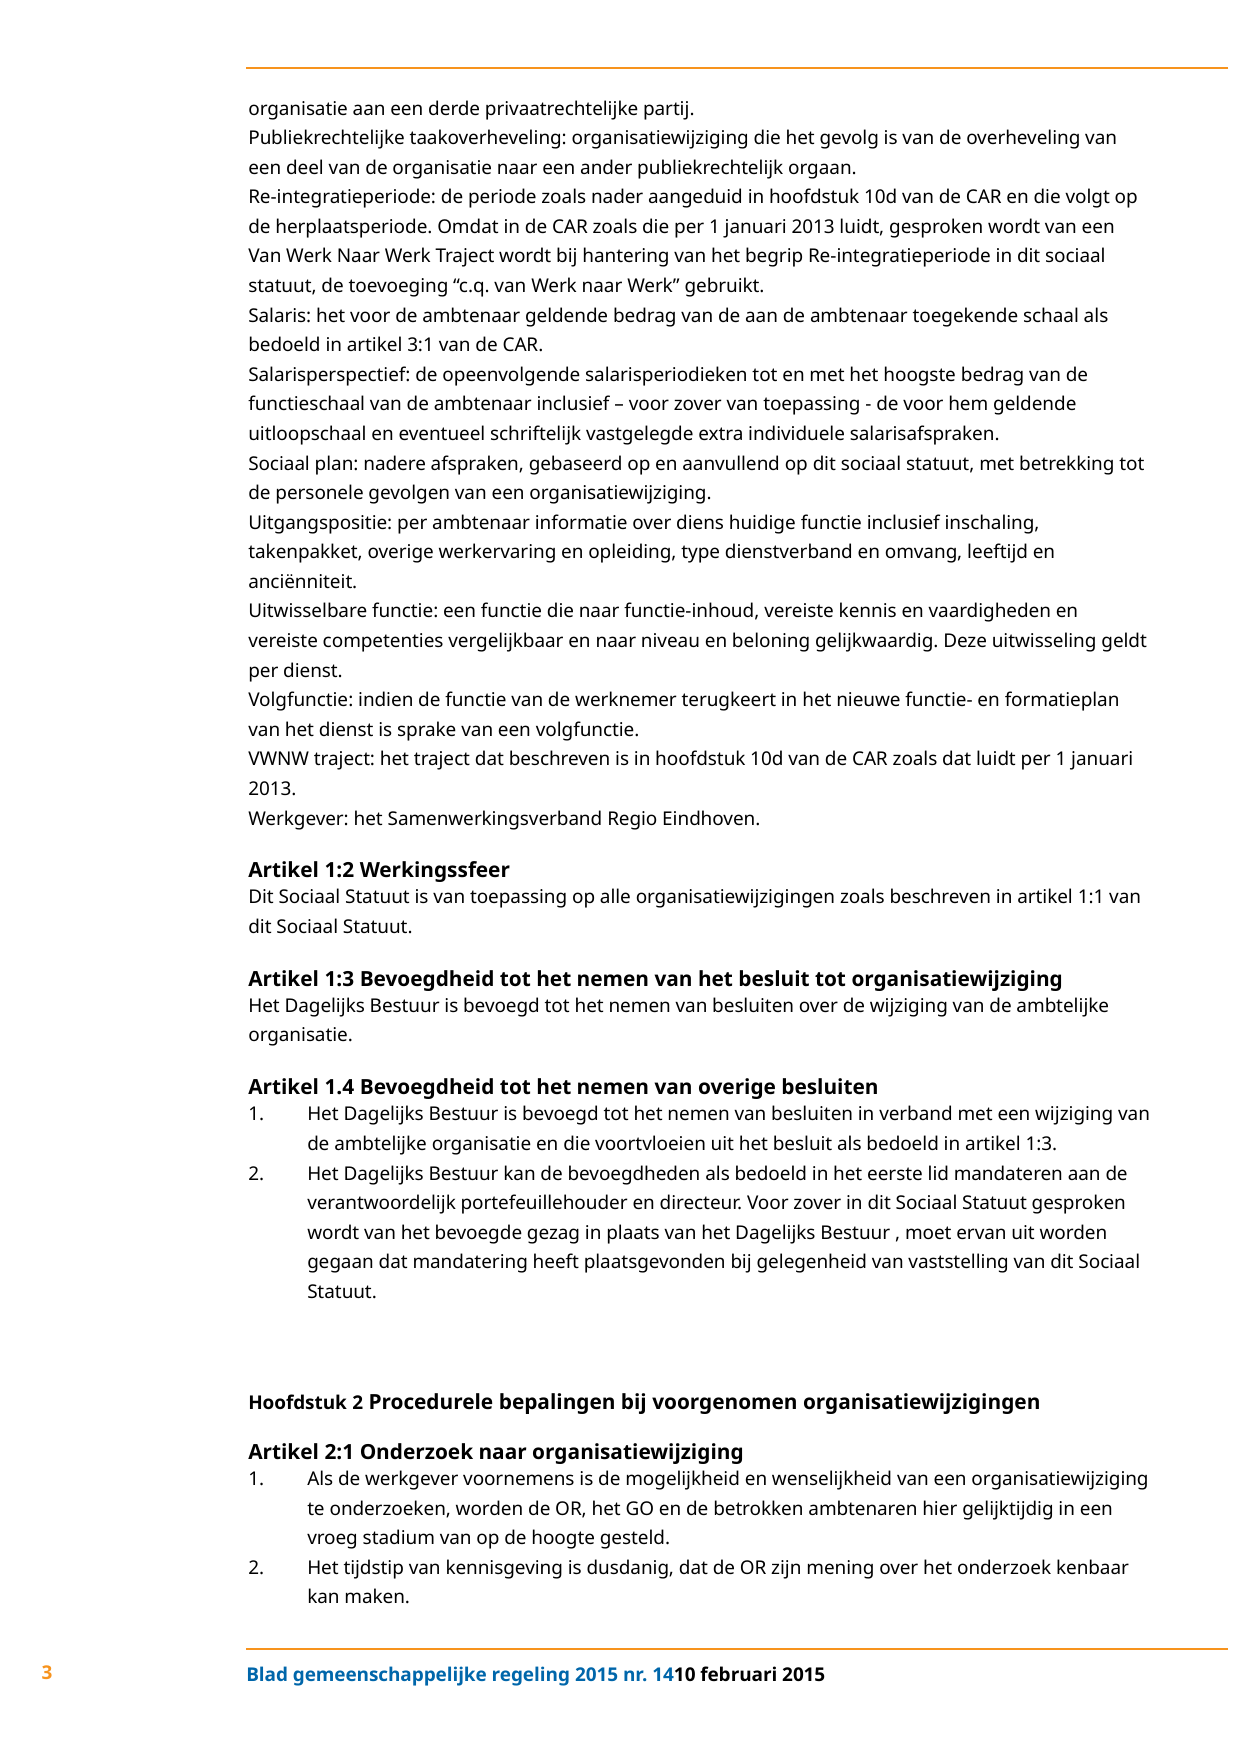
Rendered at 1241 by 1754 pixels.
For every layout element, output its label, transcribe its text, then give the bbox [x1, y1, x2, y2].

list Het Dagelijks Bestuur is bevoegd tot het nemen van besluiten in verband met een wijziging van de ambtelijke organisatie en die voortvloeien uit het besluit als bedoeld in artikel 1:3. [248, 1101, 1152, 1156]
text Artikel 1.4 Bevoegdheid tot het nemen van overige besluiten [248, 1072, 1152, 1101]
text Artikel 1:3 Bevoegdheid tot het nemen van het besluit tot organisatiewijziging [248, 964, 1152, 992]
text Salarisperspectief: de opeenvolgende salarisperiodieken tot en met het hoogste bedrag van de functieschaal van de ambtenaar inclusief – voor zover van toepassing - de voor hem geldende uitloopschaal en eventueel schriftelijk vastgelegde extra individuele salarisafspraken. [248, 361, 1152, 446]
text Re-integratieperiode: de periode zoals nader aangeduid in hoofdstuk 10d van de CAR en die volgt op de herplaatsperiode. Omdat in de CAR zoals die per 1 januari 2013 luidt, gesproken wordt van een Van Werk Naar Werk Traject wordt bij hantering van het begrip Re-integratieperiode in dit sociaal statuut, de toevoeging “c.q. van Werk naar Werk” gebruikt. [248, 183, 1152, 298]
text Werkgever: het Samenwerkingsverband Regio Eindhoven. [248, 805, 1152, 831]
list Het tijdstip van kennisgeving is dusdanig, dat de OR zijn mening over het onderzoek kenbaar kan maken. [248, 1554, 1152, 1609]
text Artikel 2:1 Onderzoek naar organisatiewijziging [248, 1437, 1152, 1465]
text Uitwisselbare functie: een functie die naar functie-inhoud, vereiste kennis en vaardigheden en vereiste competenties vergelijkbaar en naar niveau en beloning gelijkwaardig. Deze uitwisseling geldt per dienst. [248, 598, 1152, 683]
list Als de werkgever voornemens is de mogelijkheid en wenselijkheid van een organisatiewijziging te onderzoeken, worden de OR, het GO en de betrokken ambtenaren hier gelijktijdig in een vroeg stadium van op de hoogte gesteld. [248, 1465, 1152, 1550]
text organisatie aan een derde privaatrechtelijke partij. [248, 95, 1152, 121]
text Sociaal plan: nadere afspraken, gebaseerd op en aanvullend op dit sociaal statuut, met betrekking tot de personele gevolgen van een organisatiewijziging. [248, 450, 1152, 505]
text Het Dagelijks Bestuur is bevoegd tot het nemen van besluiten over de wijziging van de ambtelijke organisatie. [248, 992, 1152, 1047]
text Volgfunctie: indien de functie van de werknemer terugkeert in het nieuwe functie- en formatieplan van het dienst is sprake van een volgfunctie. [248, 686, 1152, 742]
text Publiekrechtelijke taakoverheveling: organisatiewijziging die het gevolg is van de overheveling van een deel van de organisatie naar een ander publiekrechtelijk orgaan. [248, 124, 1152, 180]
text Uitgangspositie: per ambtenaar informatie over diens huidige functie inclusief inschaling, takenpakket, overige werkervaring en opleiding, type dienstverband en omvang, leeftijd en anciënniteit. [248, 509, 1152, 594]
picture [41, 47, 231, 172]
text Dit Sociaal Statuut is van toepassing op alle organisatiewijzigingen zoals beschreven in artikel 1:1 van dit Sociaal Statuut. [248, 884, 1152, 939]
text Salaris: het voor de ambtenaar geldende bedrag van de aan de ambtenaar toegekende schaal als bedoeld in artikel 3:1 van de CAR. [248, 302, 1152, 357]
text Artikel 1:2 Werkingssfeer [248, 855, 1152, 884]
list Het Dagelijks Bestuur kan de bevoegdheden als bedoeld in het eerste lid mandateren aan de verantwoordelijk portefeuillehouder en directeur. Voor zover in dit Sociaal Statuut gesproken wordt van het bevoegde gezag in plaats van het Dagelijks Bestuur , moet ervan uit worden gegaan dat mandatering heeft plaatsgevonden bij gelegenheid van vaststelling van dit Sociaal Statuut. [248, 1160, 1152, 1304]
text VWNW traject: het traject dat beschreven is in hoofdstuk 10d van de CAR zoals dat luidt per 1 januari 2013. [248, 746, 1152, 801]
text Hoofdstuk 2 Procedurele bepalingen bij voorgenomen organisatiewijzigingen [248, 1387, 1152, 1416]
